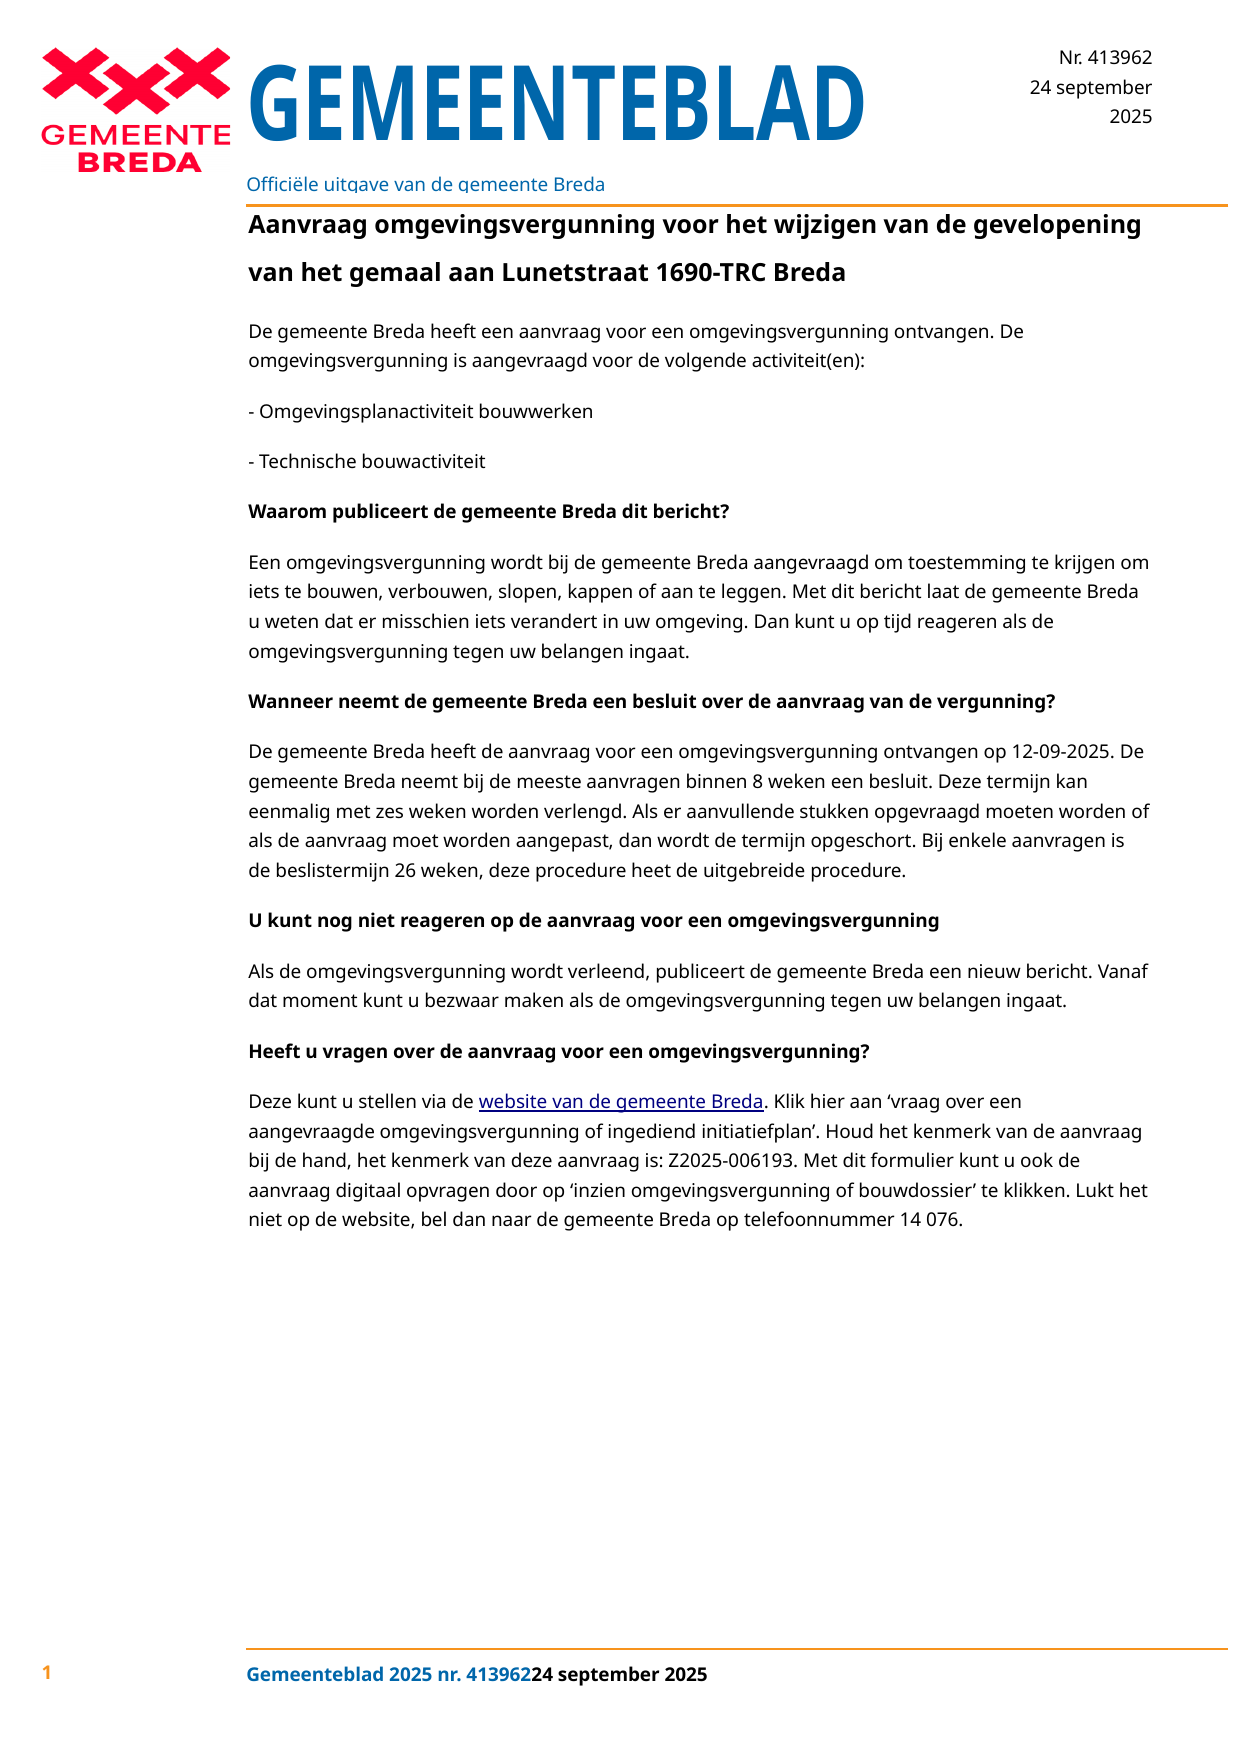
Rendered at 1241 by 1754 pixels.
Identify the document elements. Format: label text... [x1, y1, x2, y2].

text Wanneer neemt de gemeente Breda een besluit over de aanvraag van de vergunning? [248, 688, 1152, 714]
text U kunt nog niet reageren op de aanvraag voor een omgevingsvergunning [248, 907, 1152, 933]
text Deze kunt u stellen via de website van de gemeente Breda. Klik hier aan ‘vraag over een aangevraagde omgevingsvergunning of ingediend initiatiefplan’. Houd het kenmerk van de aanvraag bij de hand, het kenmerk van deze aanvraag is: Z2025-006193. Met dit formulier kunt u ook de aanvraag digitaal opvragen door op ‘inzien omgevingsvergunning of bouwdossier’ te klikken. Lukt het niet op de website, bel dan naar de gemeente Breda op telefoonnummer 14 076. [248, 1088, 1152, 1232]
text - Technische bouwactiviteit [248, 448, 1152, 474]
picture [41, 47, 231, 172]
text Heeft u vragen over de aanvraag voor een omgevingsvergunning? [248, 1038, 1152, 1064]
text Een omgevingsvergunning wordt bij de gemeente Breda aangevraagd om toestemming te krijgen om iets te bouwen, verbouwen, slopen, kappen of aan te leggen. Met dit bericht laat de gemeente Breda u weten dat er misschien iets verandert in uw omgeving. Dan kunt u op tijd reageren als de omgevingsvergunning tegen uw belangen ingaat. [248, 549, 1152, 664]
text Waarom publiceert de gemeente Breda dit bericht? [248, 499, 1152, 524]
text De gemeente Breda heeft de aanvraag voor een omgevingsvergunning ontvangen op 12-09-2025. De gemeente Breda neemt bij de meeste aanvragen binnen 8 weken een besluit. Deze termijn kan eenmalig met zes weken worden verlengd. Als er aanvullende stukken opgevraagd moeten worden of als de aanvraag moet worden aangepast, dan wordt de termijn opgeschort. Bij enkele aanvragen is de beslistermijn 26 weken, deze procedure heet de uitgebreide procedure. [248, 739, 1152, 883]
text - Omgevingsplanactiviteit bouwwerken [248, 398, 1152, 424]
text De gemeente Breda heeft een aanvraag voor een omgevingsvergunning ontvangen. De omgevingsvergunning is aangevraagd voor de volgende activiteit(en): [248, 318, 1152, 373]
text Als de omgevingsvergunning wordt verleend, publiceert de gemeente Breda een nieuw bericht. Vanaf dat moment kunt u bezwaar maken als de omgevingsvergunning tegen uw belangen ingaat. [248, 958, 1152, 1013]
text Aanvraag omgevingsvergunning voor het wijzigen van de gevelopening van het gemaal aan Lunetstraat 1690-TRC Breda [248, 207, 1152, 288]
